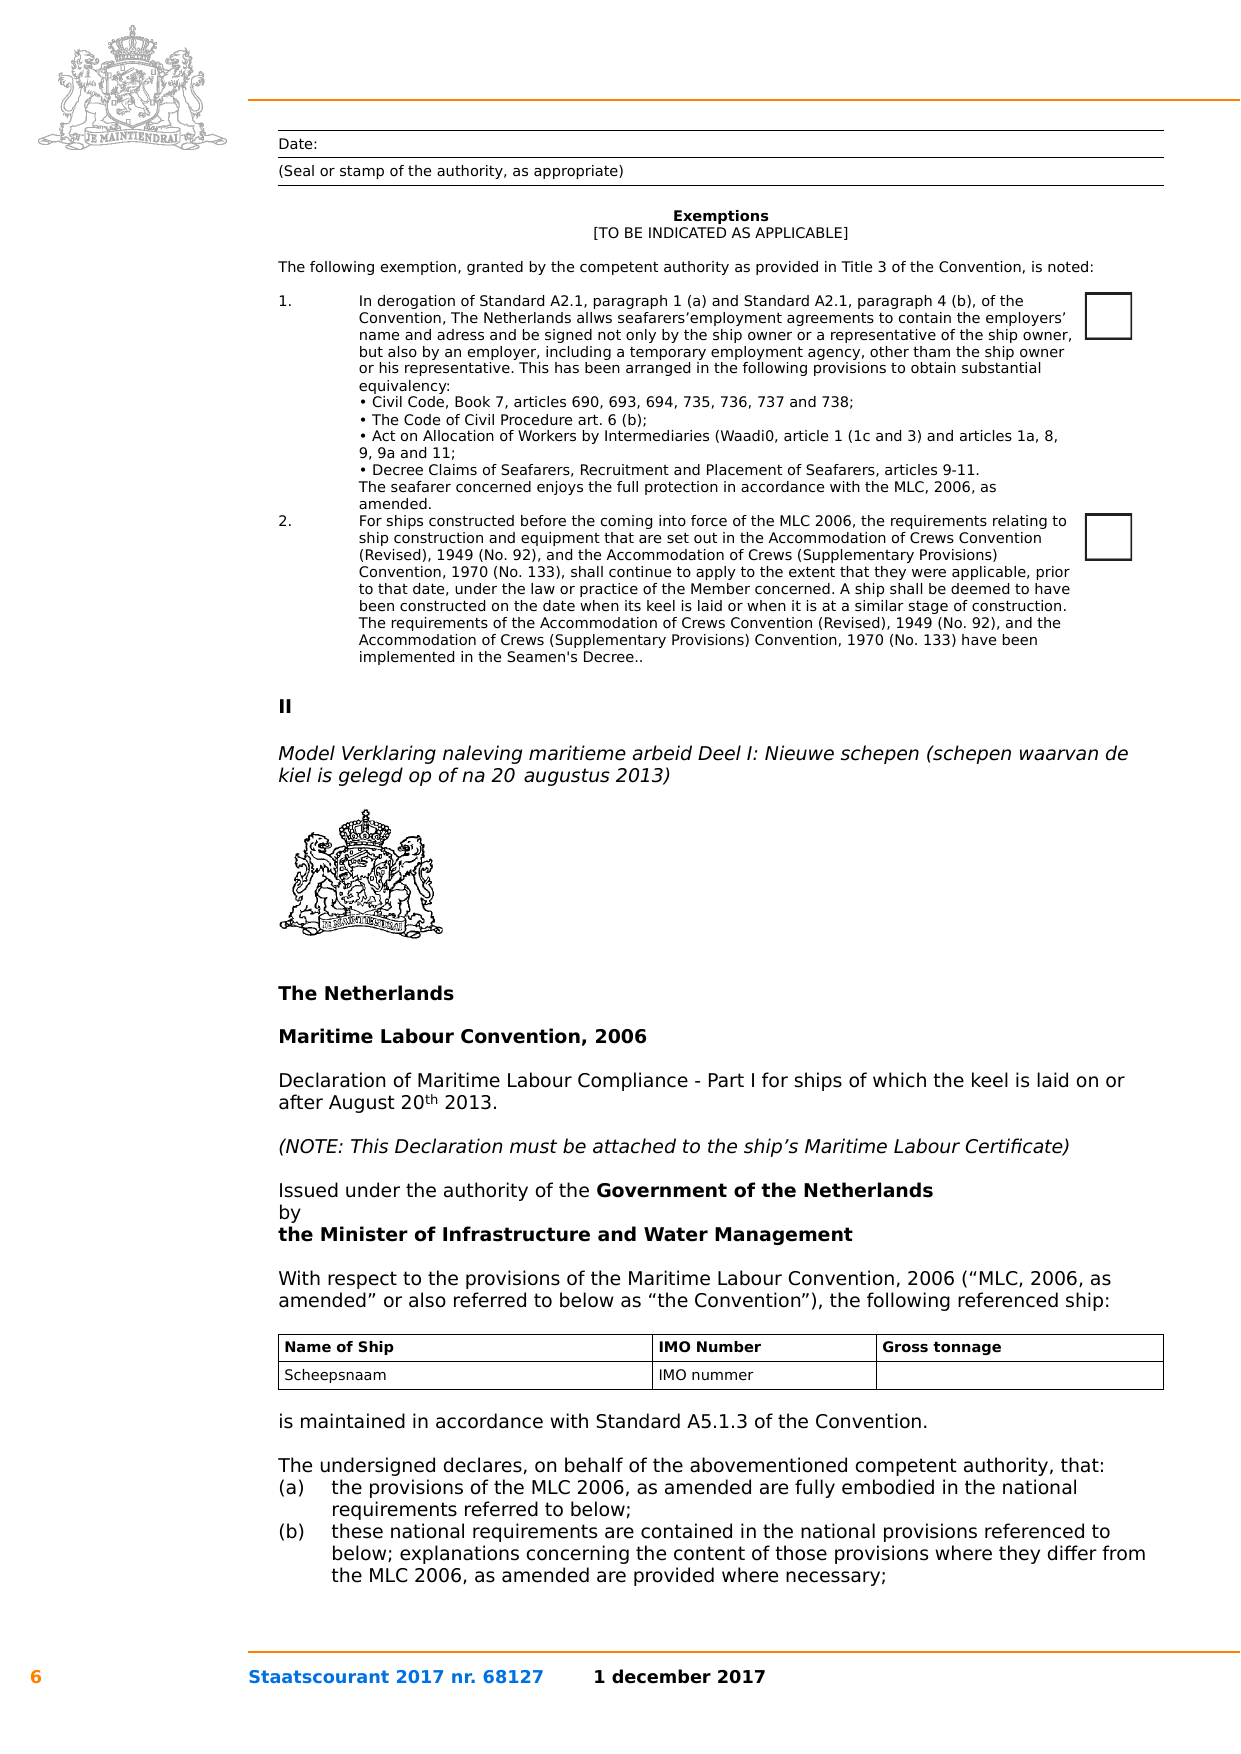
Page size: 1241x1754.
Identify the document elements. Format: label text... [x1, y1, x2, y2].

text the Minister of Infrastructure and Water Management [278, 1224, 1163, 1246]
text (b) these national requirements are contained in the national provisions referenced to below; explanations concerning the content of those provisions where they differ from the MLC 2006, as amended are provided where necessary; [278, 1521, 1163, 1587]
text (NOTE: This Declaration must be attached to the ship’s Maritime Labour Certificate) [278, 1136, 1163, 1158]
table_cell [1079, 293, 1163, 513]
table_cell [278, 276, 1163, 292]
text The undersigned declares, on behalf of the abovementioned competent authority, that: [278, 1455, 1163, 1477]
text by [278, 1202, 1163, 1224]
table_cell [1079, 513, 1163, 666]
text Model Verklaring naleving maritieme arbeid Deel I: Nieuwe schepen (schepen waarvan de kiel is gelegd op of na 20 augustus 2013) [278, 743, 1163, 787]
table_cell For ships constructed before the coming into force of the MLC 2006, the requirements relating to ship construction and equipment that are set out in the Accommodation of Crews Convention (Revised), 1949 (No. 92), and the Accommodation of Crews (Supplementary Provisions) Convention, 1970 (No. 133), shall continue to apply to the extent that they were applicable, prior to that date, under the law or practice of the Member concerned. A ship shall be deemed to have been constructed on the date when its keel is laid or when it is at a similar stage of construction. The requirements of the Accommodation of Crews Convention (Revised), 1949 (No. 92), and the Accommodation of Crews (Supplementary Provisions) Convention, 1970 (No. 133) have been implemented in the Seamen's Decree.. [353, 513, 1079, 666]
table_header Name of Ship [279, 1335, 652, 1361]
table_header Gross tonnage [877, 1335, 1163, 1361]
picture [1084, 513, 1133, 561]
text Issued under the authority of the Government of the Netherlands [278, 1180, 1163, 1202]
text Declaration of Maritime Labour Compliance - Part I for ships of which the keel is laid on or after August 20th 2013. [278, 1070, 1163, 1114]
text With respect to the provisions of the Maritime Labour Convention, 2006 (“MLC, 2006, as amended” or also referred to below as “the Convention”), the following referenced ship: [278, 1268, 1163, 1312]
table_header Exemptions [TO BE INDICATED AS APPLICABLE] [278, 208, 1163, 242]
picture [1084, 292, 1133, 340]
picture [278, 808, 444, 939]
text (a) the provisions of the MLC 2006, as amended are fully embodied in the national requirements referred to below; [278, 1477, 1163, 1521]
subtitle II [278, 696, 1163, 718]
picture [38, 25, 227, 150]
table_header IMO Number [653, 1335, 876, 1361]
table_cell [877, 1362, 1163, 1388]
table_cell The following exemption, granted by the competent authority as provided in Title 3 of the Convention, is noted: [278, 259, 1163, 276]
text is maintained in accordance with Standard A5.1.3 of the Convention. [278, 1411, 1163, 1433]
table_cell In derogation of Standard A2.1, paragraph 1 (a) and Standard A2.1, paragraph 4 (b), of the Convention, The Netherlands allws seafarers’employment agreements to contain the employers’ name and adress and be signed not only by the ship owner or a representative of the ship owner, but also by an employer, including a temporary employment agency, other tham the ship owner or his representative. This has been arranged in the following provisions to obtain substantial equivalency: • Civil Code, Book 7, articles 690, 693, 694, 735, 736, 737 and 738; • The Code of Civil Procedure art. 6 (b); • Act on Allocation of Workers by Intermediaries (Waadi0, article 1 (1c and 3) and articles 1a, 8, 9, 9a and 11; • Decree Claims of Seafarers, Recruitment and Placement of Seafarers, articles 9-11. The seafarer concerned enjoys the full protection in accordance with the MLC, 2006, as amended. [353, 293, 1079, 513]
table_cell (Seal or stamp of the authority, as appropriate) [278, 158, 1163, 185]
table_cell [278, 242, 1163, 258]
table_cell 1. [278, 293, 353, 513]
table_cell 2. [278, 513, 353, 666]
table_cell Scheepsnaam [279, 1362, 652, 1388]
table_cell IMO nummer [653, 1362, 876, 1388]
table_cell [463, 131, 1163, 157]
table_cell Date: [278, 131, 463, 157]
text Maritime Labour Convention, 2006 [278, 1026, 1163, 1048]
text The Netherlands [278, 983, 1163, 1004]
